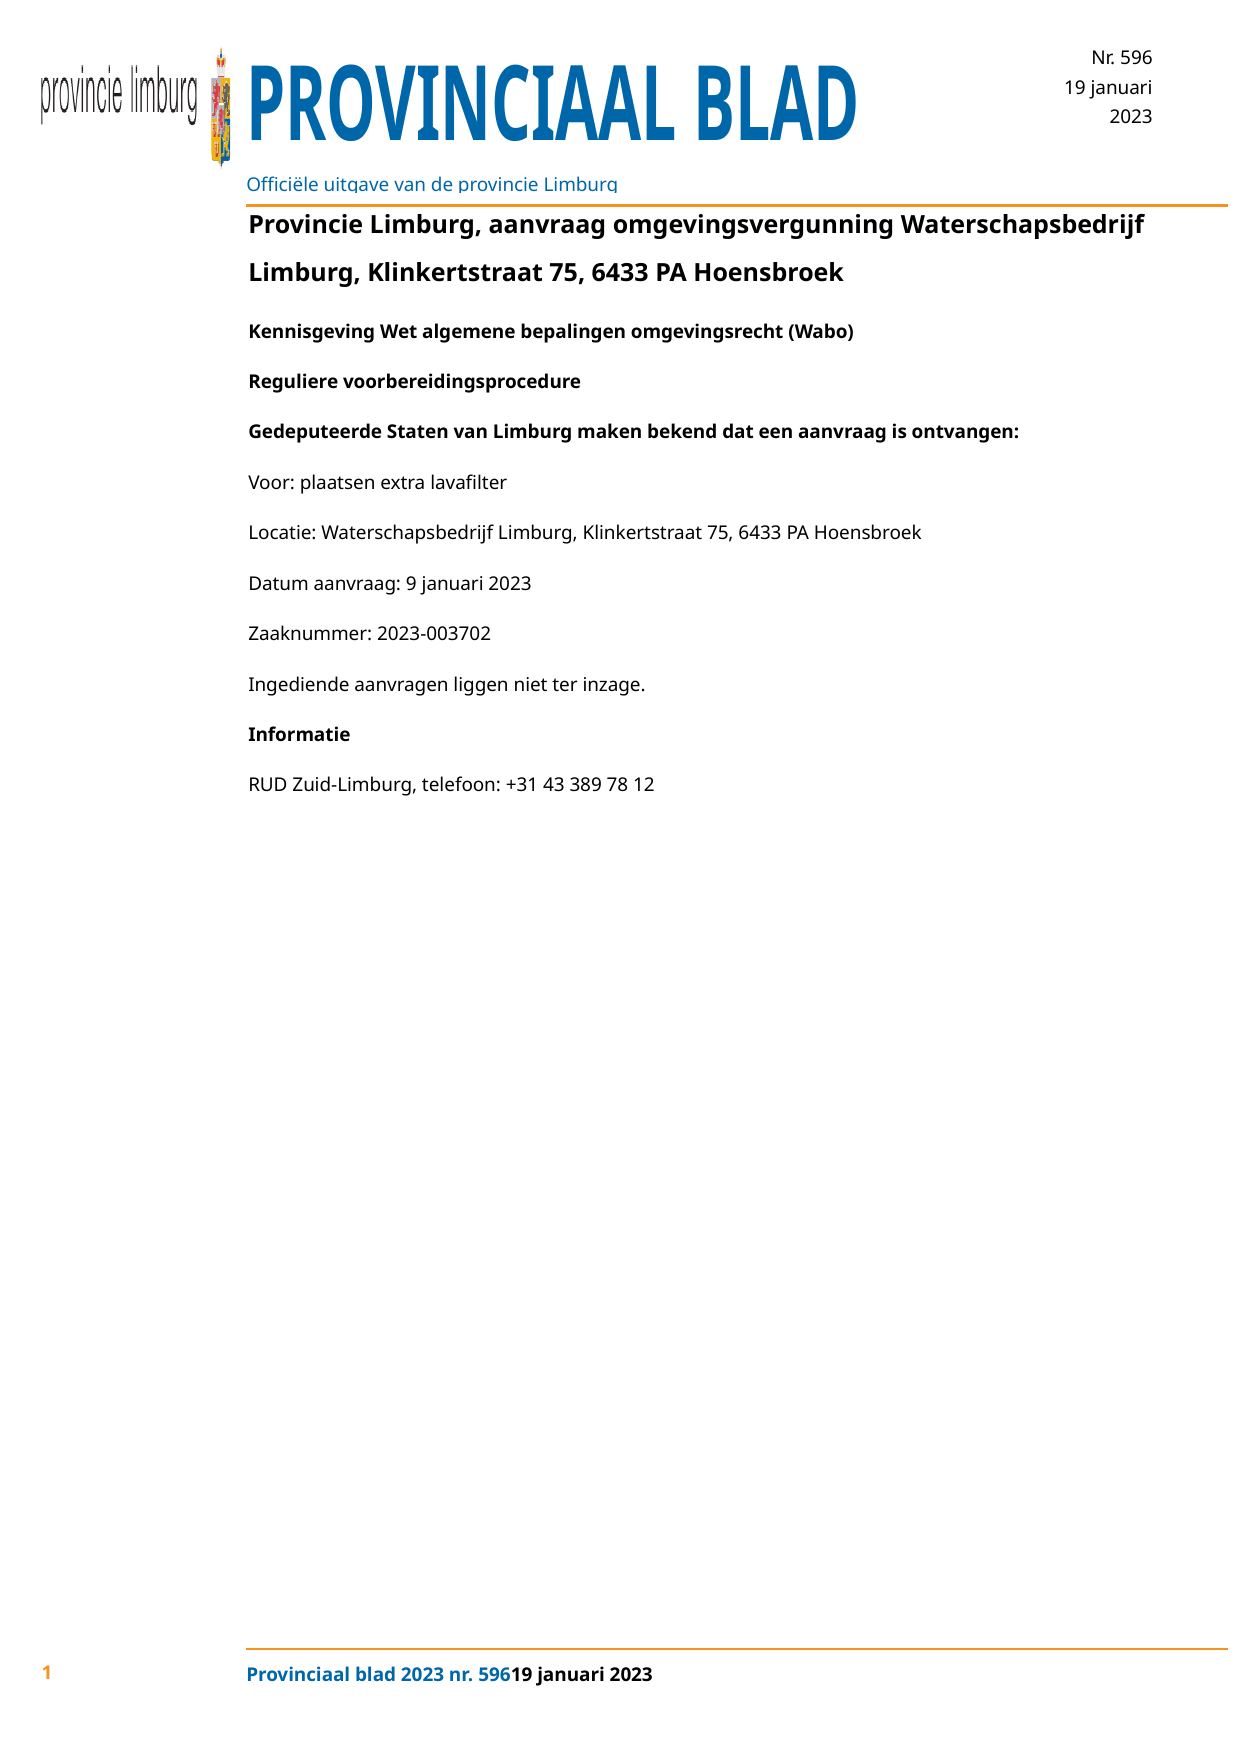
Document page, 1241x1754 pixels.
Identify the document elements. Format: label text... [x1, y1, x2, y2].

text Reguliere voorbereidingsprocedure [248, 368, 1152, 394]
picture [41, 47, 231, 172]
text Voor: plaatsen extra lavafilter [248, 469, 1152, 495]
text Gedeputeerde Staten van Limburg maken bekend dat een aanvraag is ontvangen: [248, 419, 1152, 444]
text Datum aanvraag: 9 januari 2023 [248, 570, 1152, 596]
text Ingediende aanvragen liggen niet ter inzage. [248, 671, 1152, 697]
text Zaaknummer: 2023-003702 [248, 620, 1152, 646]
text Kennisgeving Wet algemene bepalingen omgevingsrecht (Wabo) [248, 318, 1152, 344]
text Locatie: Waterschapsbedrijf Limburg, Klinkertstraat 75, 6433 PA Hoensbroek [248, 519, 1152, 545]
text Informatie [248, 721, 1152, 747]
text Provincie Limburg, aanvraag omgevingsvergunning Waterschapsbedrijf Limburg, Klinkertstraat 75, 6433 PA Hoensbroek [248, 207, 1152, 288]
text RUD Zuid-Limburg, telefoon: +31 43 389 78 12 [248, 772, 1152, 797]
